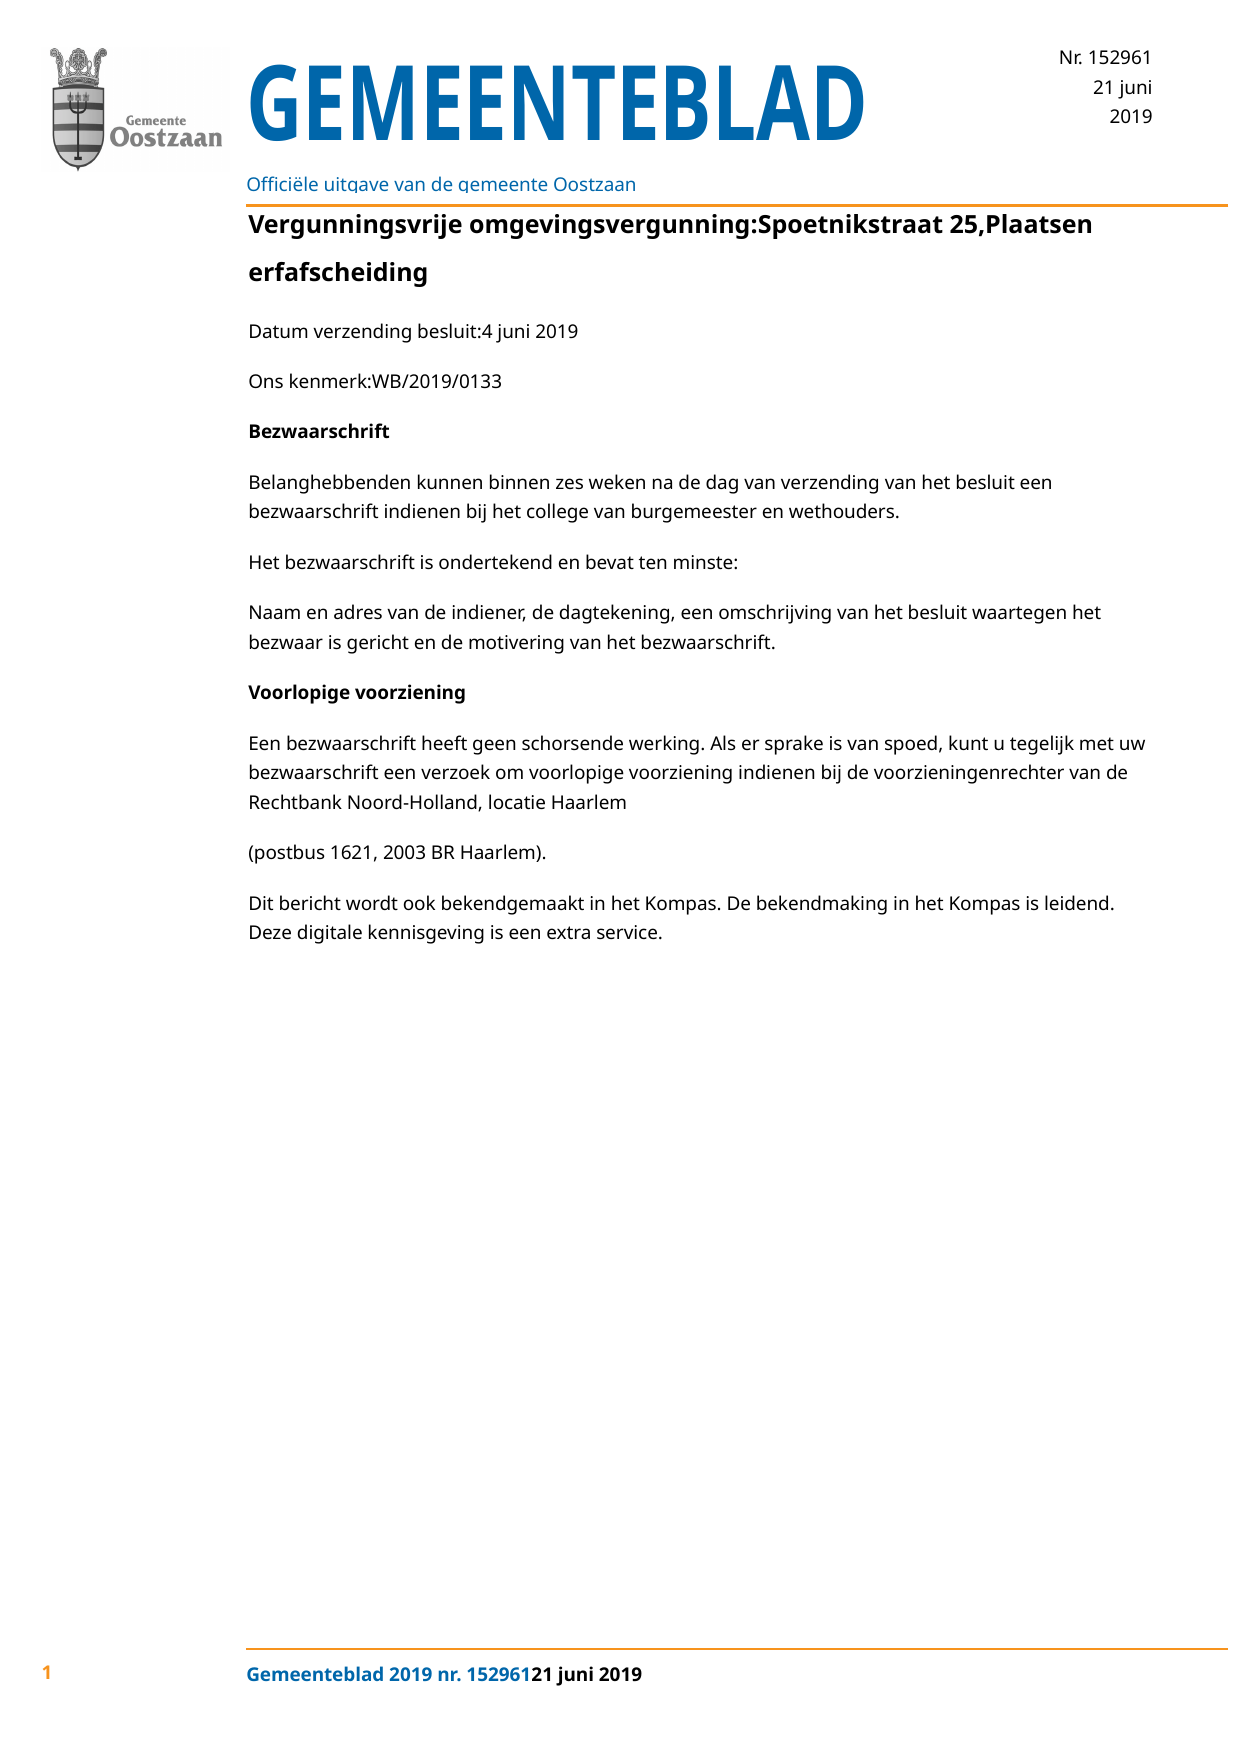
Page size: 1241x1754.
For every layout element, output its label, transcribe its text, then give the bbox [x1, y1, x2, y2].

text Een bezwaarschrift heeft geen schorsende werking. Als er sprake is van spoed, kunt u tegelijk met uw bezwaarschrift een verzoek om voorlopige voorziening indienen bij de voorzieningenrechter van de Rechtbank Noord-Holland, locatie Haarlem [248, 730, 1152, 815]
text Voorlopige voorziening [248, 679, 1152, 705]
text Belanghebbenden kunnen binnen zes weken na de dag van verzending van het besluit een bezwaarschrift indienen bij het college van burgemeester en wethouders. [248, 469, 1152, 524]
text Het bezwaarschrift is ondertekend en bevat ten minste: [248, 549, 1152, 575]
text Datum verzending besluit:4 juni 2019 [248, 318, 1152, 344]
text Dit bericht wordt ook bekendgemaakt in het Kompas. De bekendmaking in het Kompas is leidend. Deze digitale kennisgeving is een extra service. [248, 890, 1152, 945]
text (postbus 1621, 2003 BR Haarlem). [248, 839, 1152, 865]
text Bezwaarschrift [248, 419, 1152, 444]
text Ons kenmerk:WB/2019/0133 [248, 368, 1152, 394]
picture [41, 47, 231, 172]
text Vergunningsvrije omgevingsvergunning:Spoetnikstraat 25,Plaatsen erfafscheiding [248, 207, 1152, 288]
text Naam en adres van de indiener, de dagtekening, een omschrijving van het besluit waartegen het bezwaar is gericht en de motivering van het bezwaarschrift. [248, 599, 1152, 655]
